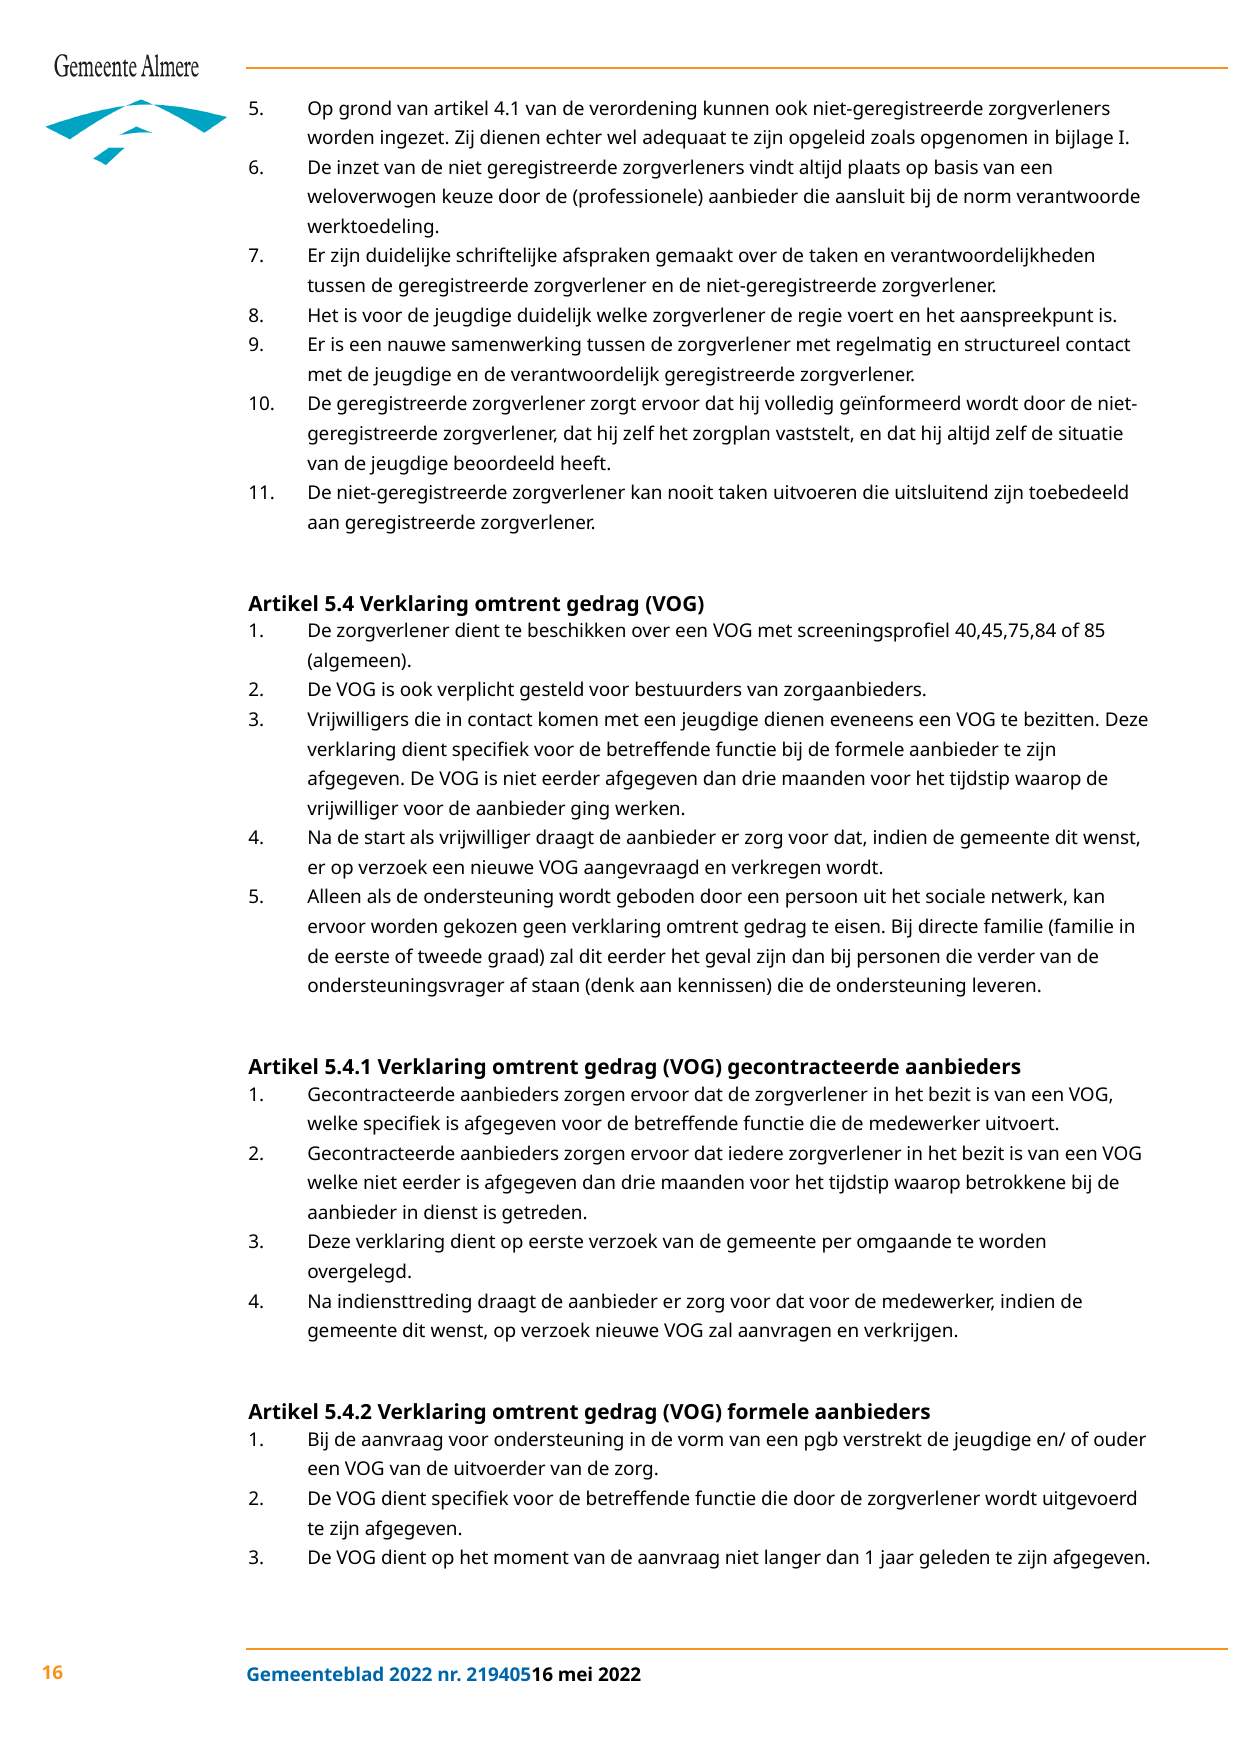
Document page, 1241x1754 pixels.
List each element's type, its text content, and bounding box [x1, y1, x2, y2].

list Er is een nauwe samenwerking tussen de zorgverlener met regelmatig en structureel contact met de jeugdige en de verantwoordelijk geregistreerde zorgverlener. [248, 331, 1152, 387]
list Deze verklaring dient op eerste verzoek van de gemeente per omgaande te worden overgelegd. [248, 1229, 1152, 1284]
text Artikel 5.4.1 Verklaring omtrent gedrag (VOG) gecontracteerde aanbieders [248, 1052, 1152, 1081]
list De niet-geregistreerde zorgverlener kan nooit taken uitvoeren die uitsluitend zijn toebedeeld aan geregistreerde zorgverlener. [248, 479, 1152, 535]
list Gecontracteerde aanbieders zorgen ervoor dat iedere zorgverlener in het bezit is van een VOG welke niet eerder is afgegeven dan drie maanden voor het tijdstip waarop betrokkene bij de aanbieder in dienst is getreden. [248, 1140, 1152, 1225]
list De geregistreerde zorgverlener zorgt ervoor dat hij volledig geïnformeerd wordt door de niet-geregistreerde zorgverlener, dat hij zelf het zorgplan vaststelt, en dat hij altijd zelf de situatie van de jeugdige beoordeeld heeft. [248, 391, 1152, 476]
text Artikel 5.4.2 Verklaring omtrent gedrag (VOG) formele aanbieders [248, 1397, 1152, 1426]
text Artikel 5.4 Verklaring omtrent gedrag (VOG) [248, 589, 1152, 617]
list Na indiensttreding draagt de aanbieder er zorg voor dat voor de medewerker, indien de gemeente dit wenst, op verzoek nieuwe VOG zal aanvragen en verkrijgen. [248, 1288, 1152, 1343]
list Na de start als vrijwilliger draagt de aanbieder er zorg voor dat, indien de gemeente dit wenst, er op verzoek een nieuwe VOG aangevraagd en verkregen wordt. [248, 824, 1152, 880]
list De VOG is ook verplicht gesteld voor bestuurders van zorgaanbieders. [248, 677, 1152, 702]
list Het is voor de jeugdige duidelijk welke zorgverlener de regie voert en het aanspreekpunt is. [248, 302, 1152, 328]
list Vrijwilligers die in contact komen met een jeugdige dienen eveneens een VOG te bezitten. Deze verklaring dient specifiek voor de betreffende functie bij de formele aanbieder te zijn afgegeven. De VOG is niet eerder afgegeven dan drie maanden voor het tijdstip waarop de vrijwilliger voor de aanbieder ging werken. [248, 706, 1152, 821]
list De VOG dient specifiek voor de betreffende functie die door de zorgverlener wordt uitgevoerd te zijn afgegeven. [248, 1485, 1152, 1540]
list De zorgverlener dient te beschikken over een VOG met screeningsprofiel 40,45,75,84 of 85 (algemeen). [248, 617, 1152, 673]
picture [41, 47, 231, 172]
list De inzet van de niet geregistreerde zorgverleners vindt altijd plaats op basis van een weloverwogen keuze door de (professionele) aanbieder die aansluit bij de norm verantwoorde werktoedeling. [248, 154, 1152, 239]
list Bij de aanvraag voor ondersteuning in de vorm van een pgb verstrekt de jeugdige en/ of ouder een VOG van de uitvoerder van de zorg. [248, 1426, 1152, 1481]
list De VOG dient op het moment van de aanvraag niet langer dan 1 jaar geleden te zijn afgegeven. [248, 1544, 1152, 1570]
list Gecontracteerde aanbieders zorgen ervoor dat de zorgverlener in het bezit is van een VOG, welke specifiek is afgegeven voor de betreffende functie die de medewerker uitvoert. [248, 1081, 1152, 1136]
list Er zijn duidelijke schriftelijke afspraken gemaakt over de taken en verantwoordelijkheden tussen de geregistreerde zorgverlener en de niet-geregistreerde zorgverlener. [248, 243, 1152, 298]
list Op grond van artikel 4.1 van de verordening kunnen ook niet-geregistreerde zorgverleners worden ingezet. Zij dienen echter wel adequaat te zijn opgeleid zoals opgenomen in bijlage I. [248, 95, 1152, 150]
list Alleen als de ondersteuning wordt geboden door een persoon uit het sociale netwerk, kan ervoor worden gekozen geen verklaring omtrent gedrag te eisen. Bij directe familie (familie in de eerste of tweede graad) zal dit eerder het geval zijn dan bij personen die verder van de ondersteuningsvrager af staan (denk aan kennissen) die de ondersteuning leveren. [248, 884, 1152, 998]
